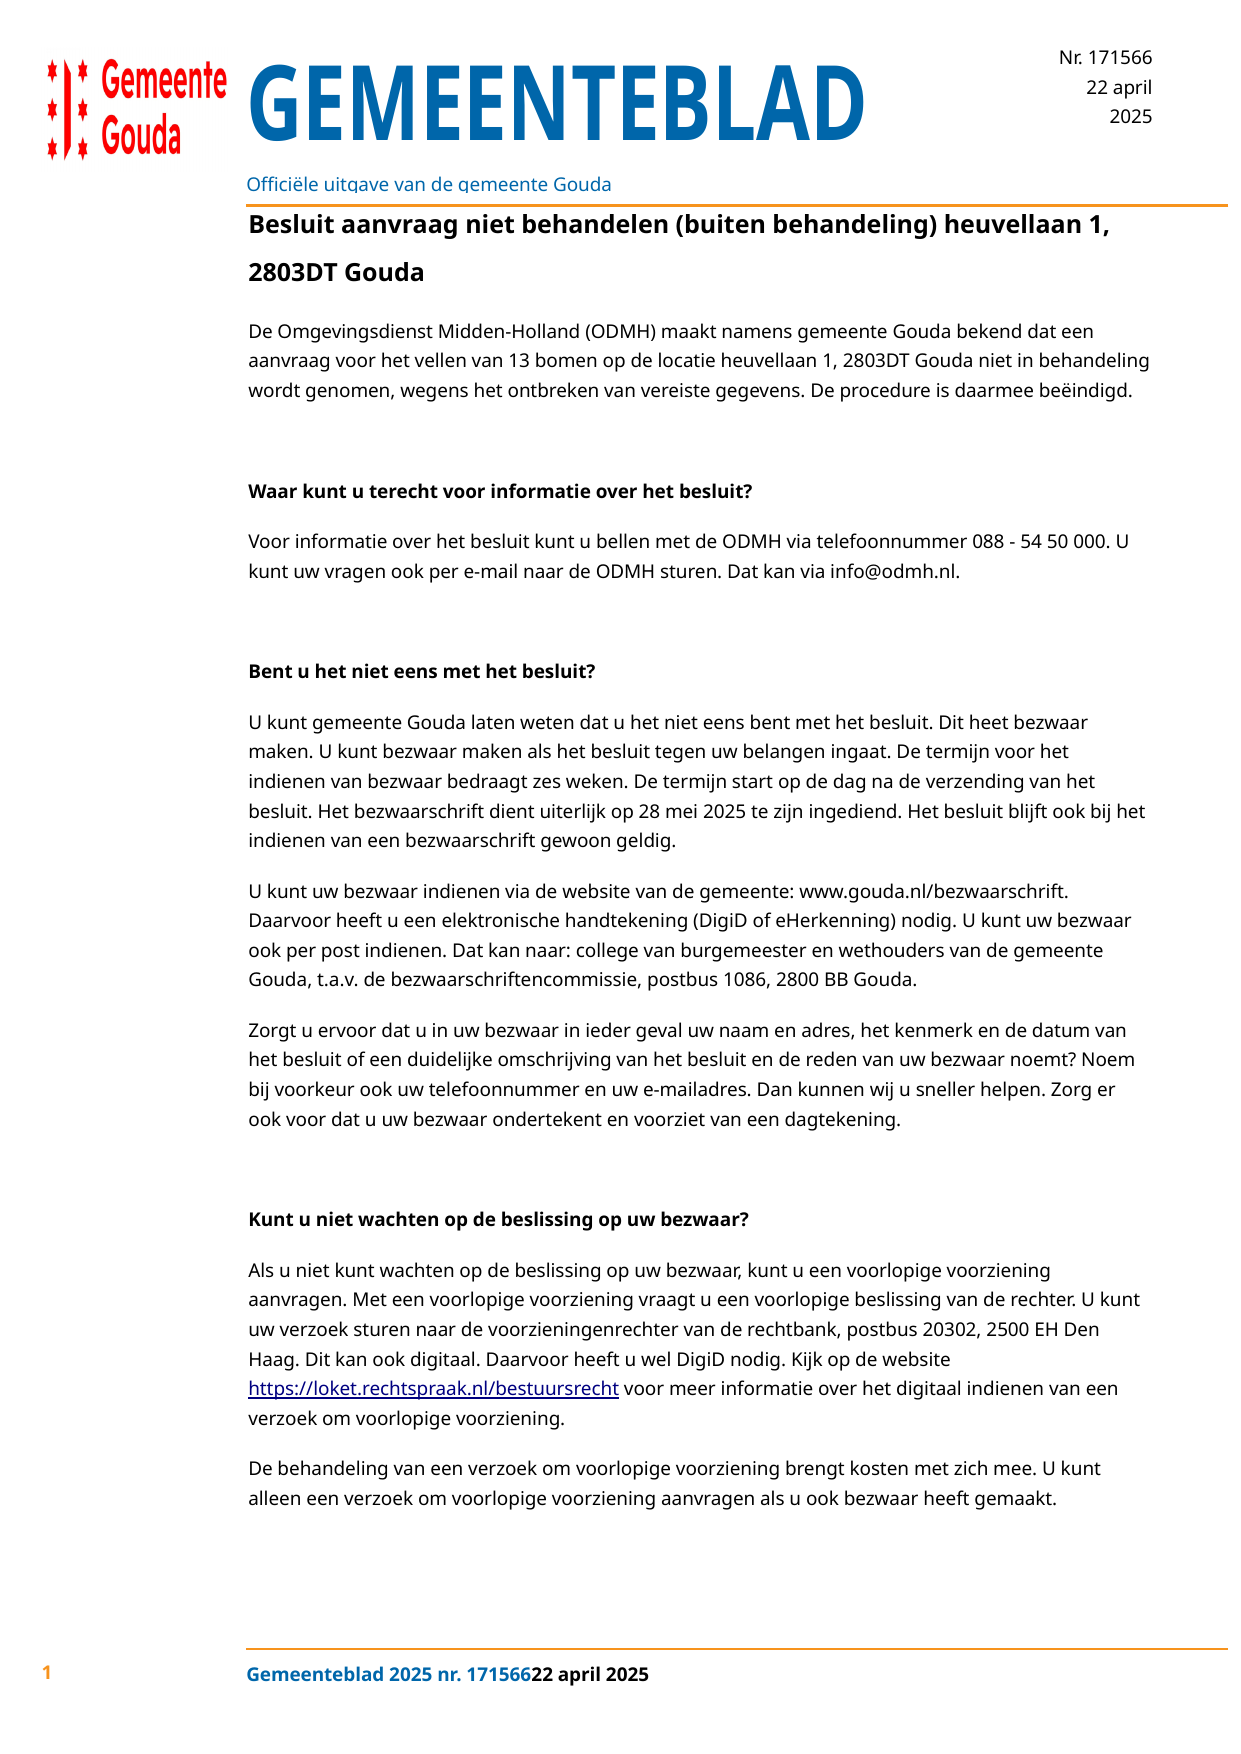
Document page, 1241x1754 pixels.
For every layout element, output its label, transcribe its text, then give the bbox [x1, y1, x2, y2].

text Voor informatie over het besluit kunt u bellen met de ODMH via telefoonnummer 088 - 54 50 000. U kunt uw vragen ook per e-mail naar de ODMH sturen. Dat kan via info@odmh.nl. [248, 528, 1152, 584]
text Bent u het niet eens met het besluit? [248, 659, 1152, 684]
text Kunt u niet wachten op de beslissing op uw bezwaar? [248, 1207, 1152, 1232]
picture [41, 47, 231, 172]
text De behandeling van een verzoek om voorlopige voorziening brengt kosten met zich mee. U kunt alleen een verzoek om voorlopige voorziening aanvragen als u ook bezwaar heeft gemaakt. [248, 1455, 1152, 1511]
text U kunt uw bezwaar indienen via de website van de gemeente: www.gouda.nl/bezwaarschrift. Daarvoor heeft u een elektronische handtekening (DigiD of eHerkenning) nodig. U kunt uw bezwaar ook per post indienen. Dat kan naar: college van burgemeester en wethouders van de gemeente Gouda, t.a.v. de bezwaarschriftencommissie, postbus 1086, 2800 BB Gouda. [248, 878, 1152, 992]
text De Omgevingsdienst Midden-Holland (ODMH) maakt namens gemeente Gouda bekend dat een aanvraag voor het vellen van 13 bomen op de locatie heuvellaan 1, 2803DT Gouda niet in behandeling wordt genomen, wegens het ontbreken van vereiste gegevens. De procedure is daarmee beëindigd. [248, 318, 1152, 403]
text U kunt gemeente Gouda laten weten dat u het niet eens bent met het besluit. Dit heet bezwaar maken. U kunt bezwaar maken als het besluit tegen uw belangen ingaat. De termijn voor het indienen van bezwaar bedraagt zes weken. De termijn start op de dag na de verzending van het besluit. Het bezwaarschrift dient uiterlijk op 28 mei 2025 te zijn ingediend. Het besluit blijft ook bij het indienen van een bezwaarschrift gewoon geldig. [248, 709, 1152, 853]
text Besluit aanvraag niet behandelen (buiten behandeling) heuvellaan 1, 2803DT Gouda [248, 207, 1152, 288]
text Als u niet kunt wachten op de beslissing op uw bezwaar, kunt u een voorlopige voorziening aanvragen. Met een voorlopige voorziening vraagt u een voorlopige beslissing van de rechter. U kunt uw verzoek sturen naar de voorzieningenrechter van de rechtbank, postbus 20302, 2500 EH Den Haag. Dit kan ook digitaal. Daarvoor heeft u wel DigiD nodig. Kijk op de website https://loket.rechtspraak.nl/bestuursrecht voor meer informatie over het digitaal indienen van een verzoek om voorlopige voorziening. [248, 1257, 1152, 1431]
text Zorgt u ervoor dat u in uw bezwaar in ieder geval uw naam en adres, het kenmerk en de datum van het besluit of een duidelijke omschrijving van het besluit en de reden van uw bezwaar noemt? Noem bij voorkeur ook uw telefoonnummer en uw e-mailadres. Dan kunnen wij u sneller helpen. Zorg er ook voor dat u uw bezwaar ondertekent en voorziet van een dagtekening. [248, 1017, 1152, 1132]
text Waar kunt u terecht voor informatie over het besluit? [248, 478, 1152, 504]
